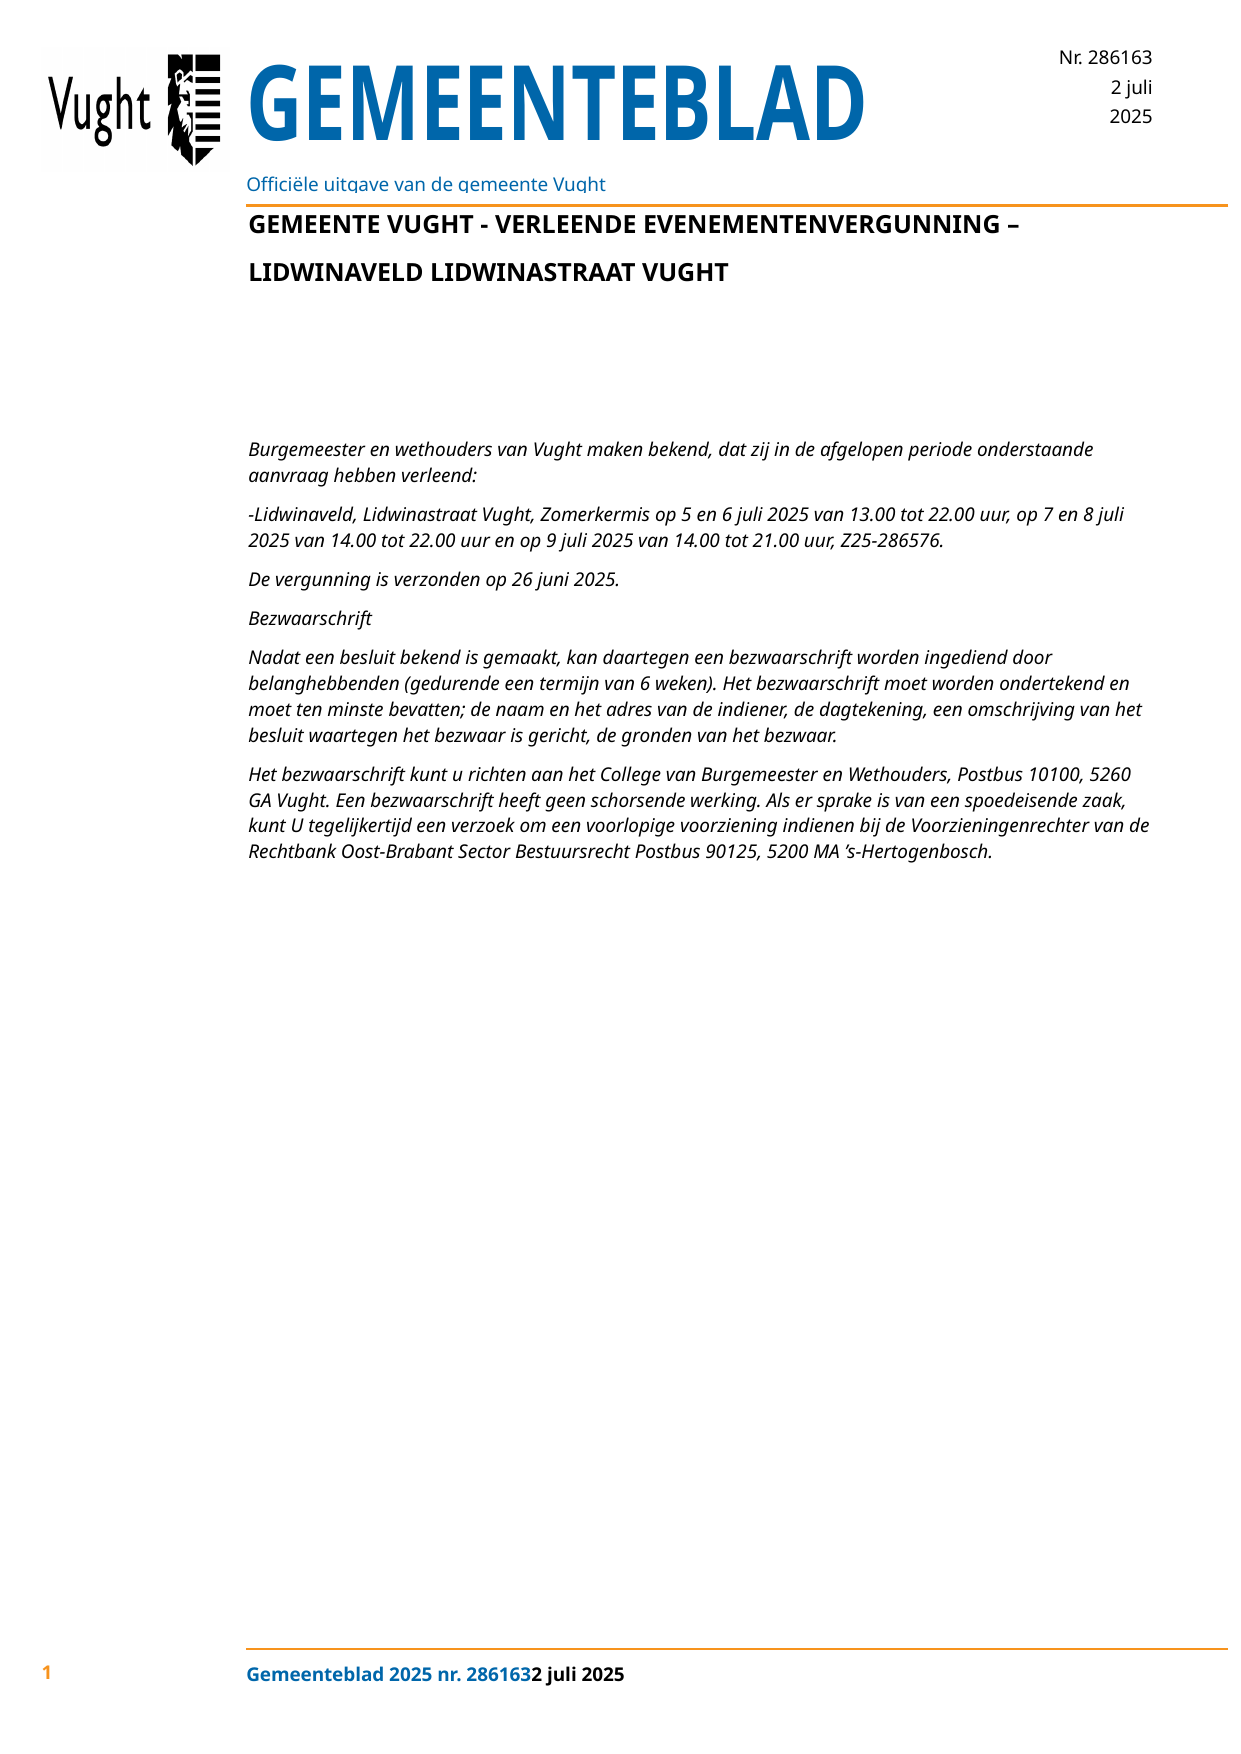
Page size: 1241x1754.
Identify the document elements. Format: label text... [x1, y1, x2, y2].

picture [41, 47, 231, 172]
text De vergunning is verzonden op 26 juni 2025. [248, 566, 1152, 592]
text Het bezwaarschrift kunt u richten aan het College van Burgemeester en Wethouders, Postbus 10100, 5260 GA Vught. Een bezwaarschrift heeft geen schorsende werking. Als er sprake is van een spoedeisende zaak, kunt U tegelijkertijd een verzoek om een voorlopige voorziening indienen bij de Voorzieningenrechter van de Rechtbank Oost-Brabant Sector Bestuursrecht Postbus 90125, 5200 MA ’s-Hertogenbosch. [248, 761, 1152, 864]
text Nadat een besluit bekend is gemaakt, kan daartegen een bezwaarschrift worden ingediend door belanghebbenden (gedurende een termijn van 6 weken). Het bezwaarschrift moet worden ondertekend en moet ten minste bevatten; de naam en het adres van de indiener, de dagtekening, een omschrijving van het besluit waartegen het bezwaar is gericht, de gronden van het bezwaar. [248, 644, 1152, 747]
text -Lidwinaveld, Lidwinastraat Vught, Zomerkermis op 5 en 6 juli 2025 van 13.00 tot 22.00 uur, op 7 en 8 juli 2025 van 14.00 tot 22.00 uur en op 9 juli 2025 van 14.00 tot 21.00 uur, Z25-286576. [248, 501, 1152, 552]
text GEMEENTE VUGHT - VERLEENDE EVENEMENTENVERGUNNING – LIDWINAVELD LIDWINASTRAAT VUGHT [248, 207, 1152, 288]
text Bezwaarschrift [248, 605, 1152, 631]
text Burgemeester en wethouders van Vught maken bekend, dat zij in de afgelopen periode onderstaande aanvraag hebben verleend: [248, 436, 1152, 487]
